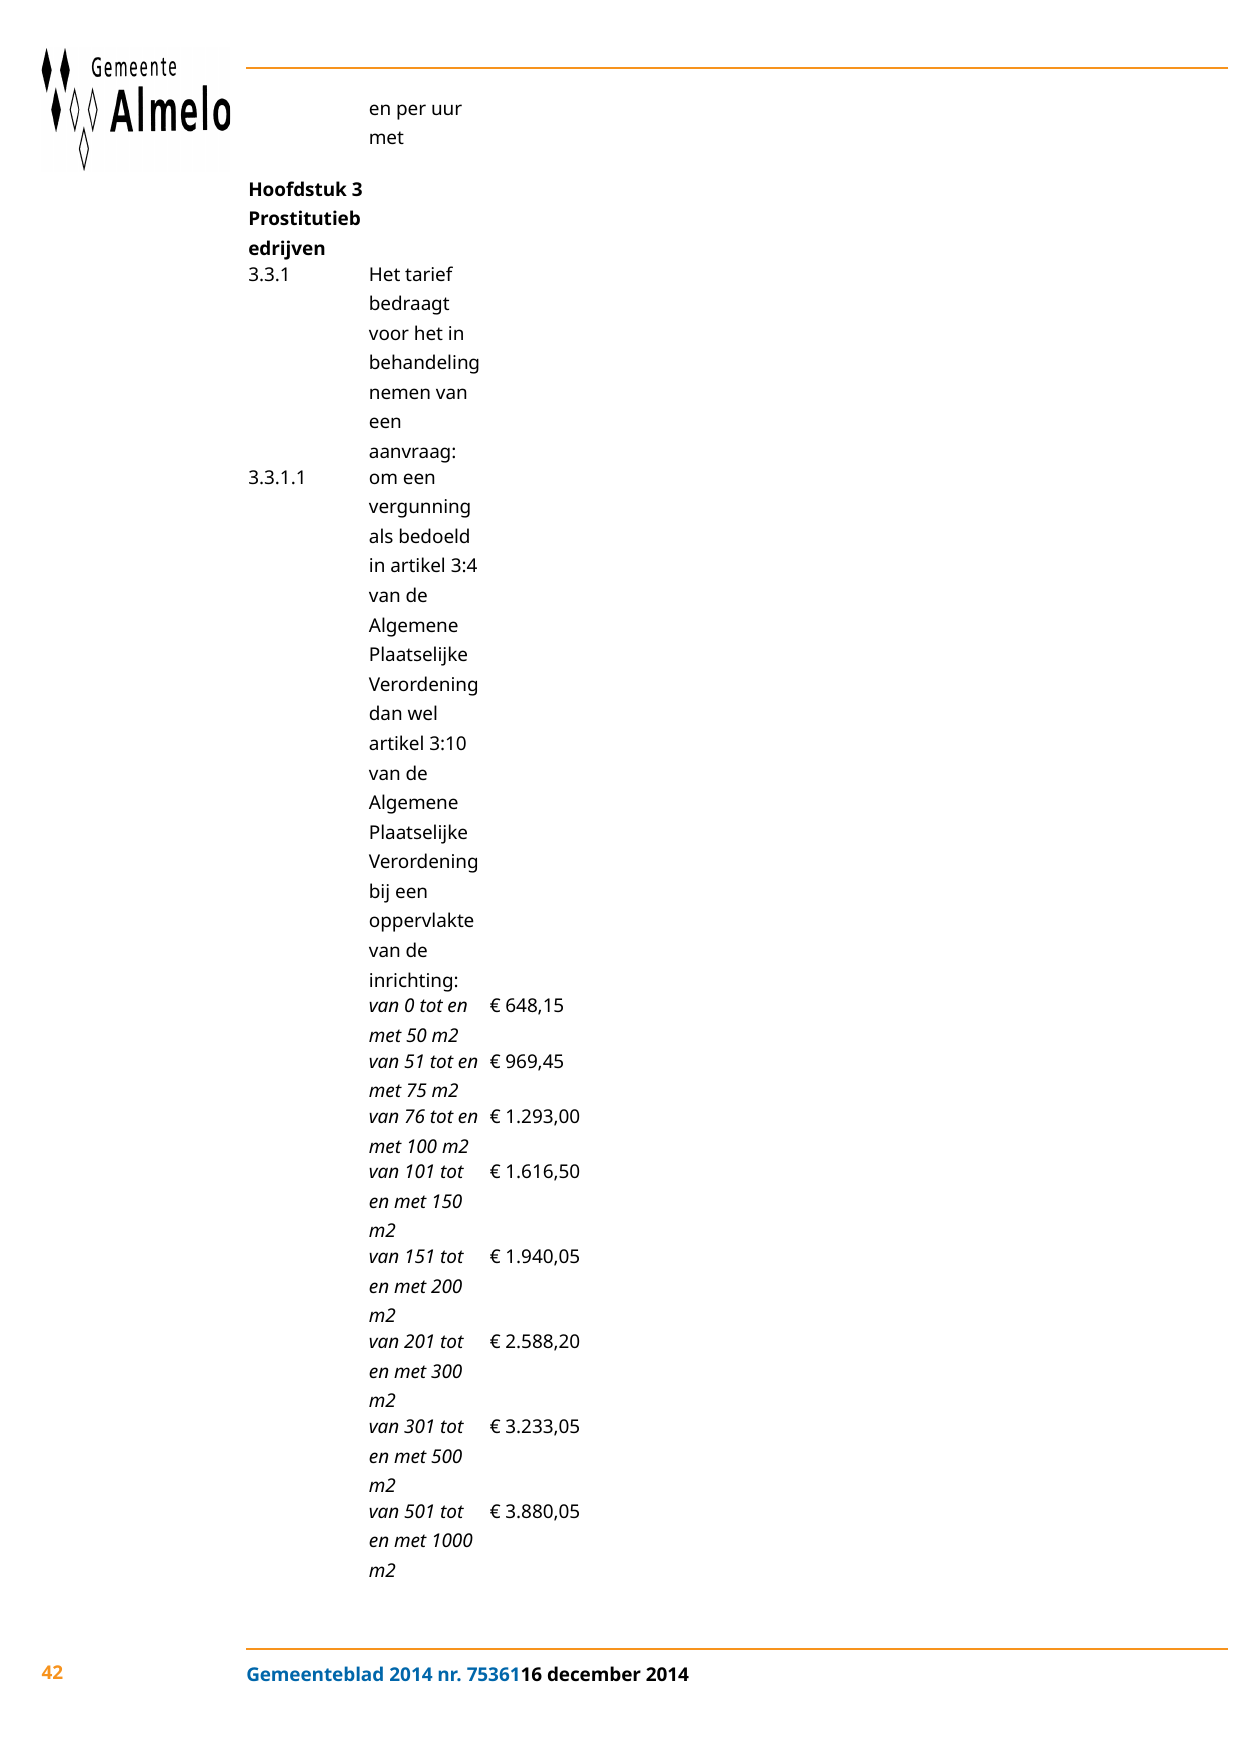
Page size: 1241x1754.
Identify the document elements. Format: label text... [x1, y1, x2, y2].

table_cell 3.3.1.1 [248, 464, 369, 993]
table_cell € 1.616,50 [490, 1159, 789, 1243]
picture [41, 47, 231, 172]
table_cell van 0 tot en met 50 m2 [369, 993, 489, 1048]
table_cell € 2.588,20 [490, 1328, 789, 1413]
table_cell van 51 tot en met 75 m2 [369, 1048, 489, 1103]
table_cell € 1.293,00 [490, 1103, 789, 1158]
table_cell van 101 tot en met 150 m2 [369, 1159, 489, 1243]
table_cell [248, 1328, 369, 1413]
table_cell van 151 tot en met 200 m2 [369, 1244, 489, 1328]
table_cell van 301 tot en met 500 m2 [369, 1413, 489, 1498]
table_cell € 648,15 [490, 993, 789, 1048]
table_cell Het tarief bedraagt voor het in behandeling nemen van een aanvraag: [369, 261, 489, 464]
table_cell [490, 261, 789, 464]
table_cell [490, 464, 789, 993]
table_cell van 501 tot en met 1000 m2 [369, 1498, 489, 1583]
table_cell [248, 1244, 369, 1328]
table_cell [248, 150, 369, 176]
table_cell [490, 95, 789, 150]
table_cell en per uur met [369, 95, 489, 150]
table_cell € 3.880,05 [490, 1498, 789, 1583]
table_cell Hoofdstuk 3 Prostitutiebedrijven [248, 176, 369, 261]
table_cell [248, 95, 369, 150]
table_cell [248, 1413, 369, 1498]
table_cell om een vergunning als bedoeld in artikel 3:4 van de Algemene Plaatselijke Verordening dan wel artikel 3:10 van de Algemene Plaatselijke Verordening bij een oppervlakte van de inrichting: [369, 464, 489, 993]
table_cell € 3.233,05 [490, 1413, 789, 1498]
table_cell € 1.940,05 [490, 1244, 789, 1328]
table_cell € 969,45 [490, 1048, 789, 1103]
table_cell 3.3.1 [248, 261, 369, 464]
table_cell van 76 tot en met 100 m2 [369, 1103, 489, 1158]
table_cell [369, 176, 489, 261]
table_cell [369, 150, 489, 176]
table_cell [248, 1103, 369, 1158]
table_cell [248, 993, 369, 1048]
table_cell [490, 150, 789, 176]
table_cell [248, 1159, 369, 1243]
table_cell [248, 1498, 369, 1583]
table_cell [248, 1048, 369, 1103]
table_cell van 201 tot en met 300 m2 [369, 1328, 489, 1413]
